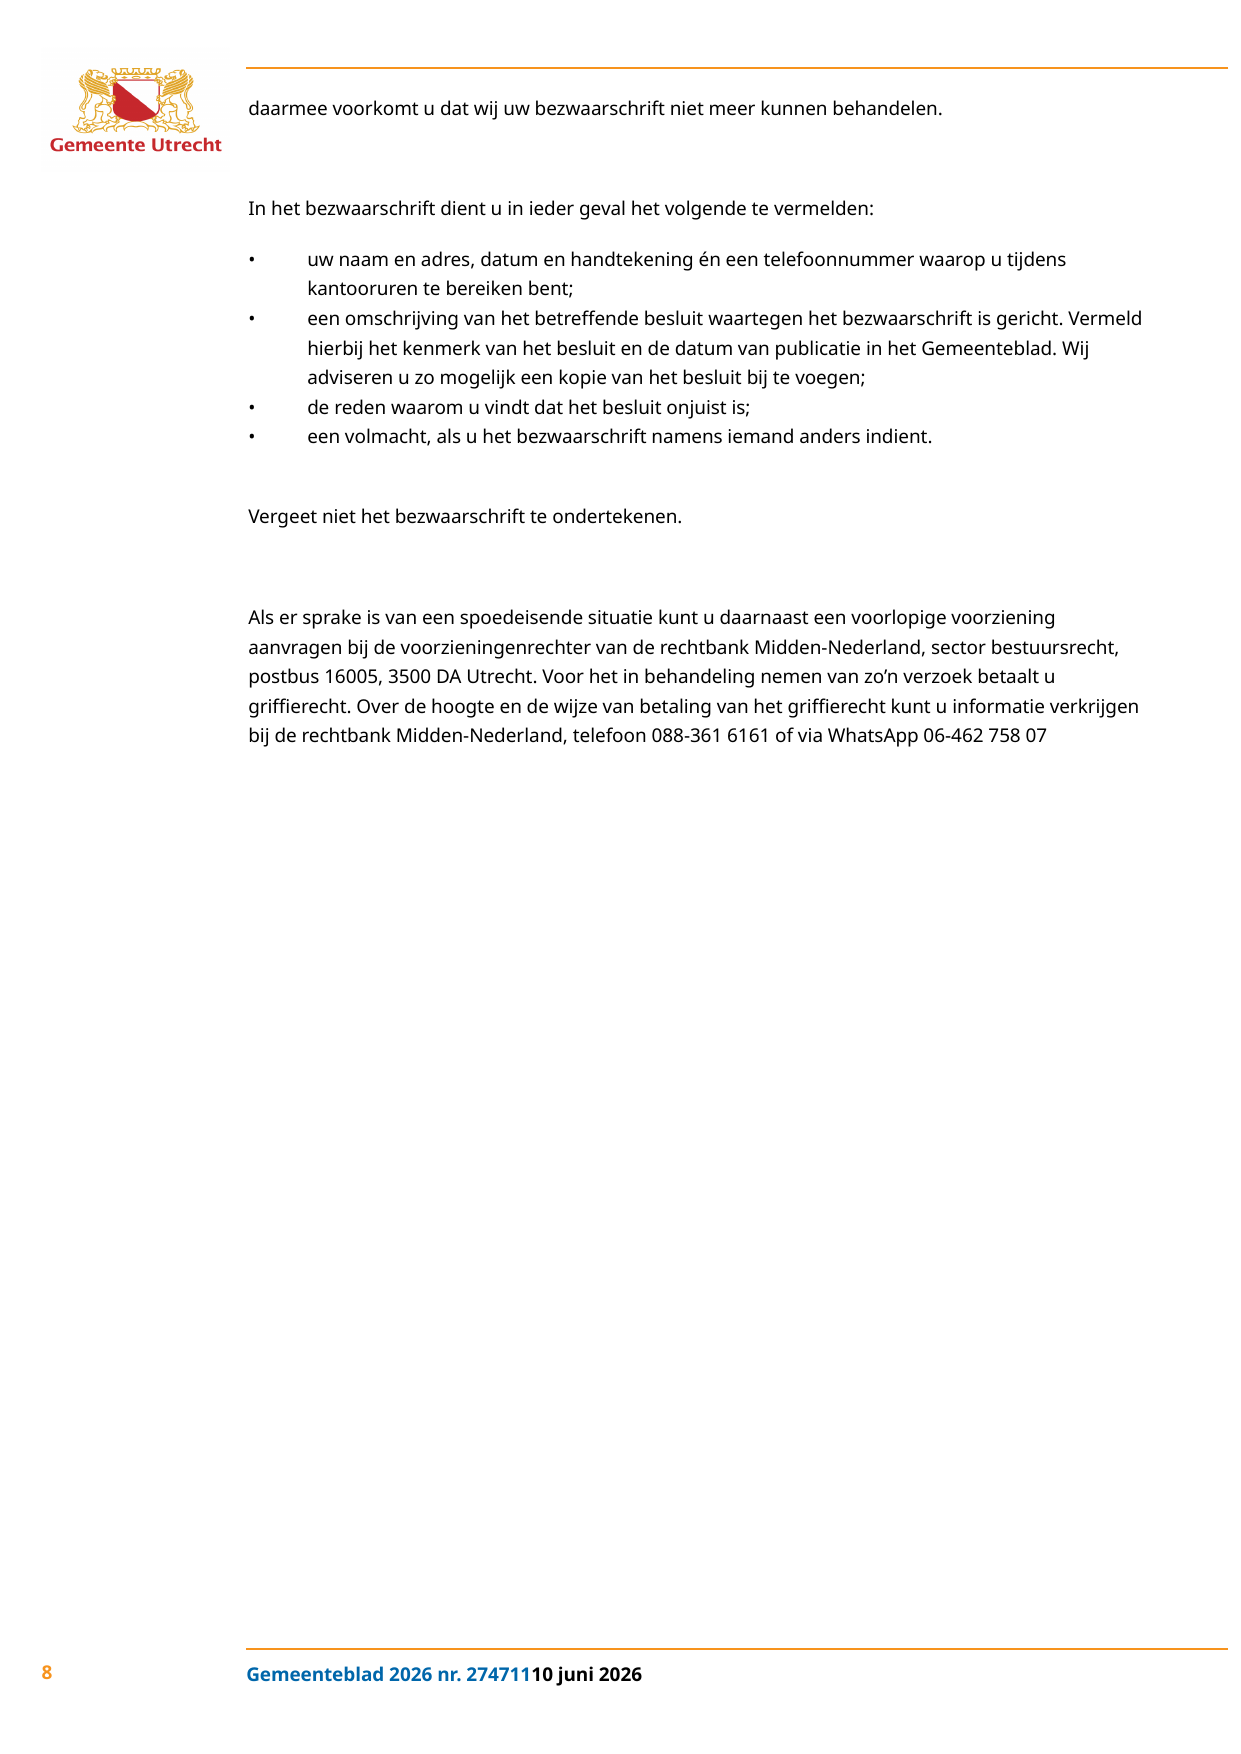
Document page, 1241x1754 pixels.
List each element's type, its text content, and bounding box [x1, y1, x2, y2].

text Vergeet niet het bezwaarschrift te ondertekenen. [248, 503, 1152, 529]
picture [41, 47, 231, 172]
text Als er sprake is van een spoedeisende situatie kunt u daarnaast een voorlopige voorziening aanvragen bij de voorzieningenrechter van de rechtbank Midden-Nederland, sector bestuursrecht, postbus 16005, 3500 DA Utrecht. Voor het in behandeling nemen van zo’n verzoek betaalt u griffierecht. Over de hoogte en de wijze van betaling van het griffierecht kunt u informatie verkrijgen bij de rechtbank Midden-Nederland, telefoon 088-361 6161 of via WhatsApp 06-462 758 07 [248, 604, 1152, 748]
list uw naam en adres, datum en handtekening én een telefoonnummer waarop u tijdens kantooruren te bereiken bent; [248, 246, 1152, 301]
text daarmee voorkomt u dat wij uw bezwaarschrift niet meer kunnen behandelen. [248, 95, 1152, 121]
list een volmacht, als u het bezwaarschrift namens iemand anders indient. [248, 423, 1152, 449]
list de reden waarom u vindt dat het besluit onjuist is; [248, 394, 1152, 420]
list een omschrijving van het betreffende besluit waartegen het bezwaarschrift is gericht. Vermeld hierbij het kenmerk van het besluit en de datum van publicatie in het Gemeenteblad. Wij adviseren u zo mogelijk een kopie van het besluit bij te voegen; [248, 305, 1152, 390]
text In het bezwaarschrift dient u in ieder geval het volgende te vermelden: [248, 196, 1152, 221]
